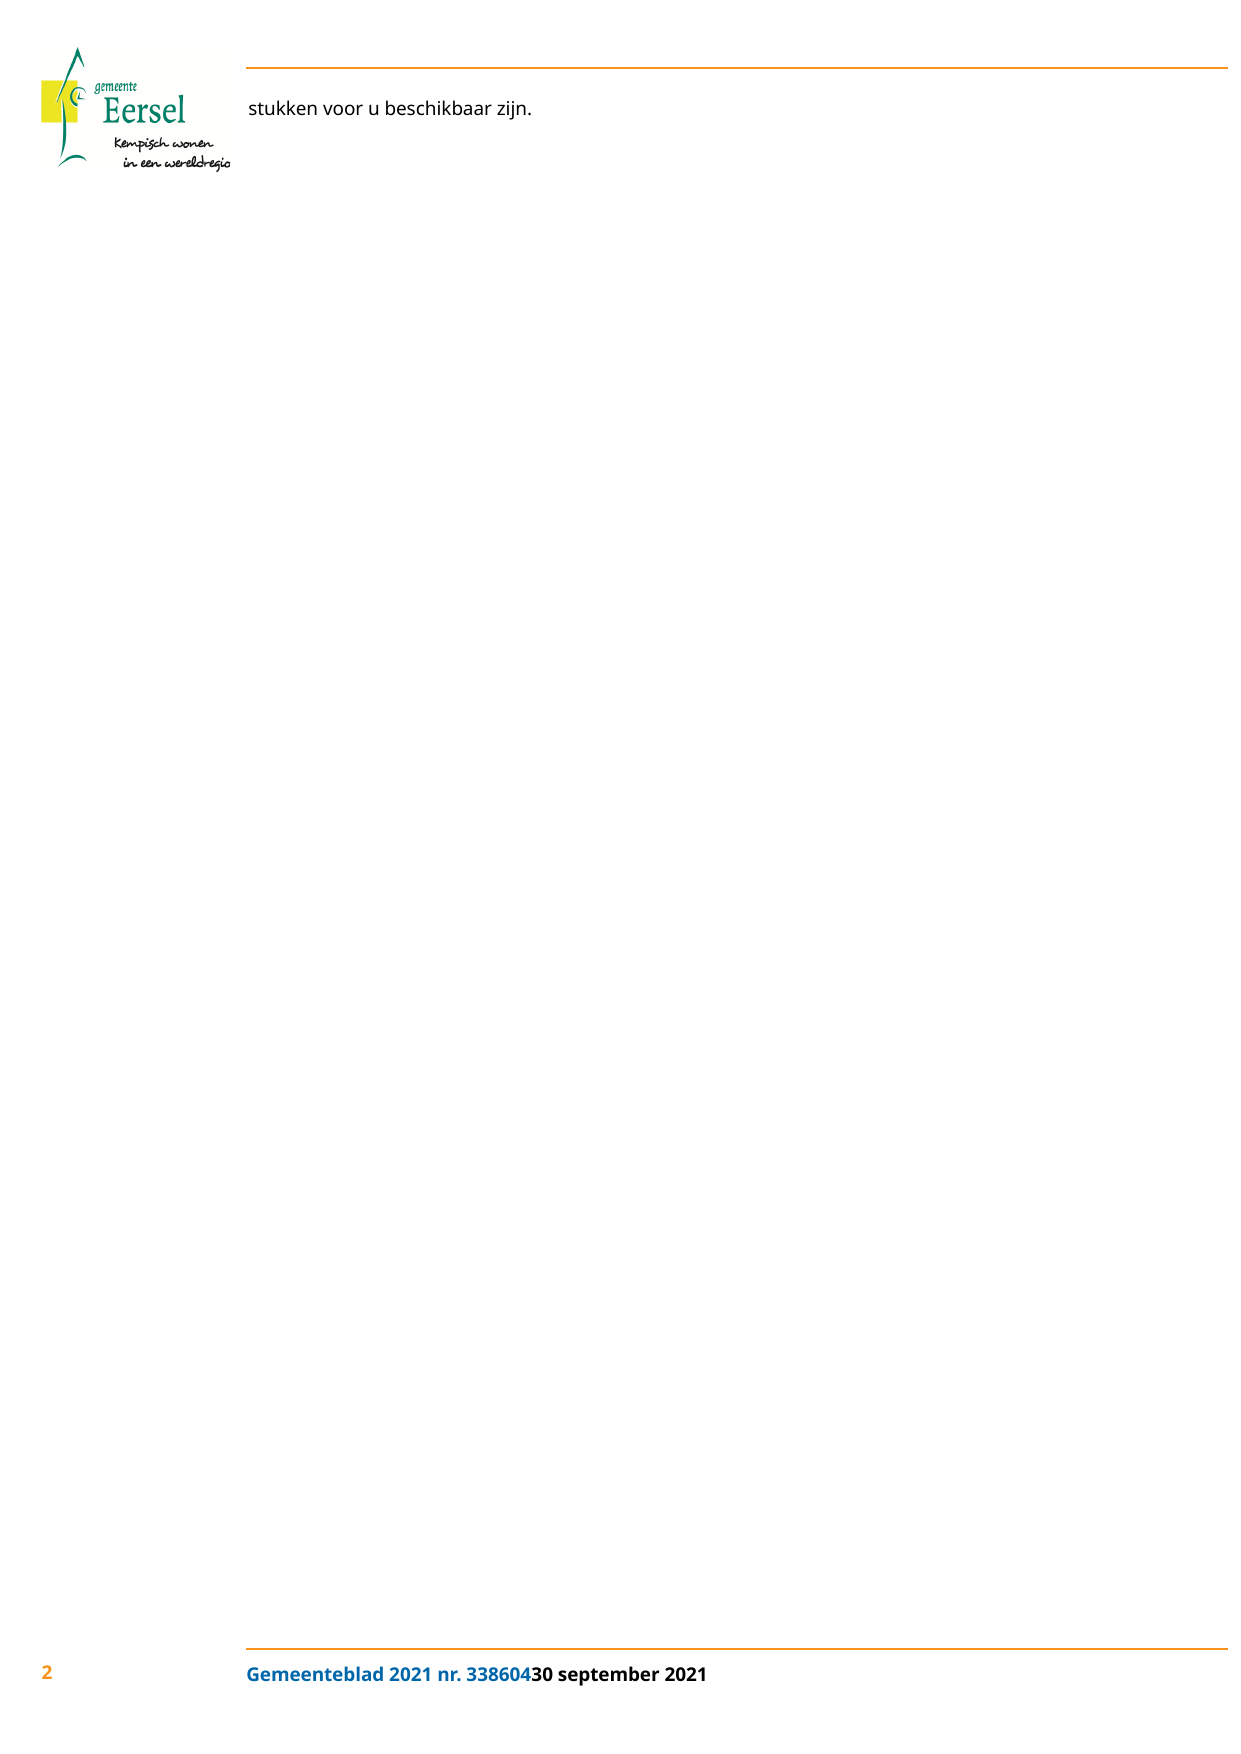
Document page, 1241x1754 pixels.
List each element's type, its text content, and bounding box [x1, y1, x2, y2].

picture [41, 47, 231, 172]
text stukken voor u beschikbaar zijn. [248, 95, 1152, 121]
